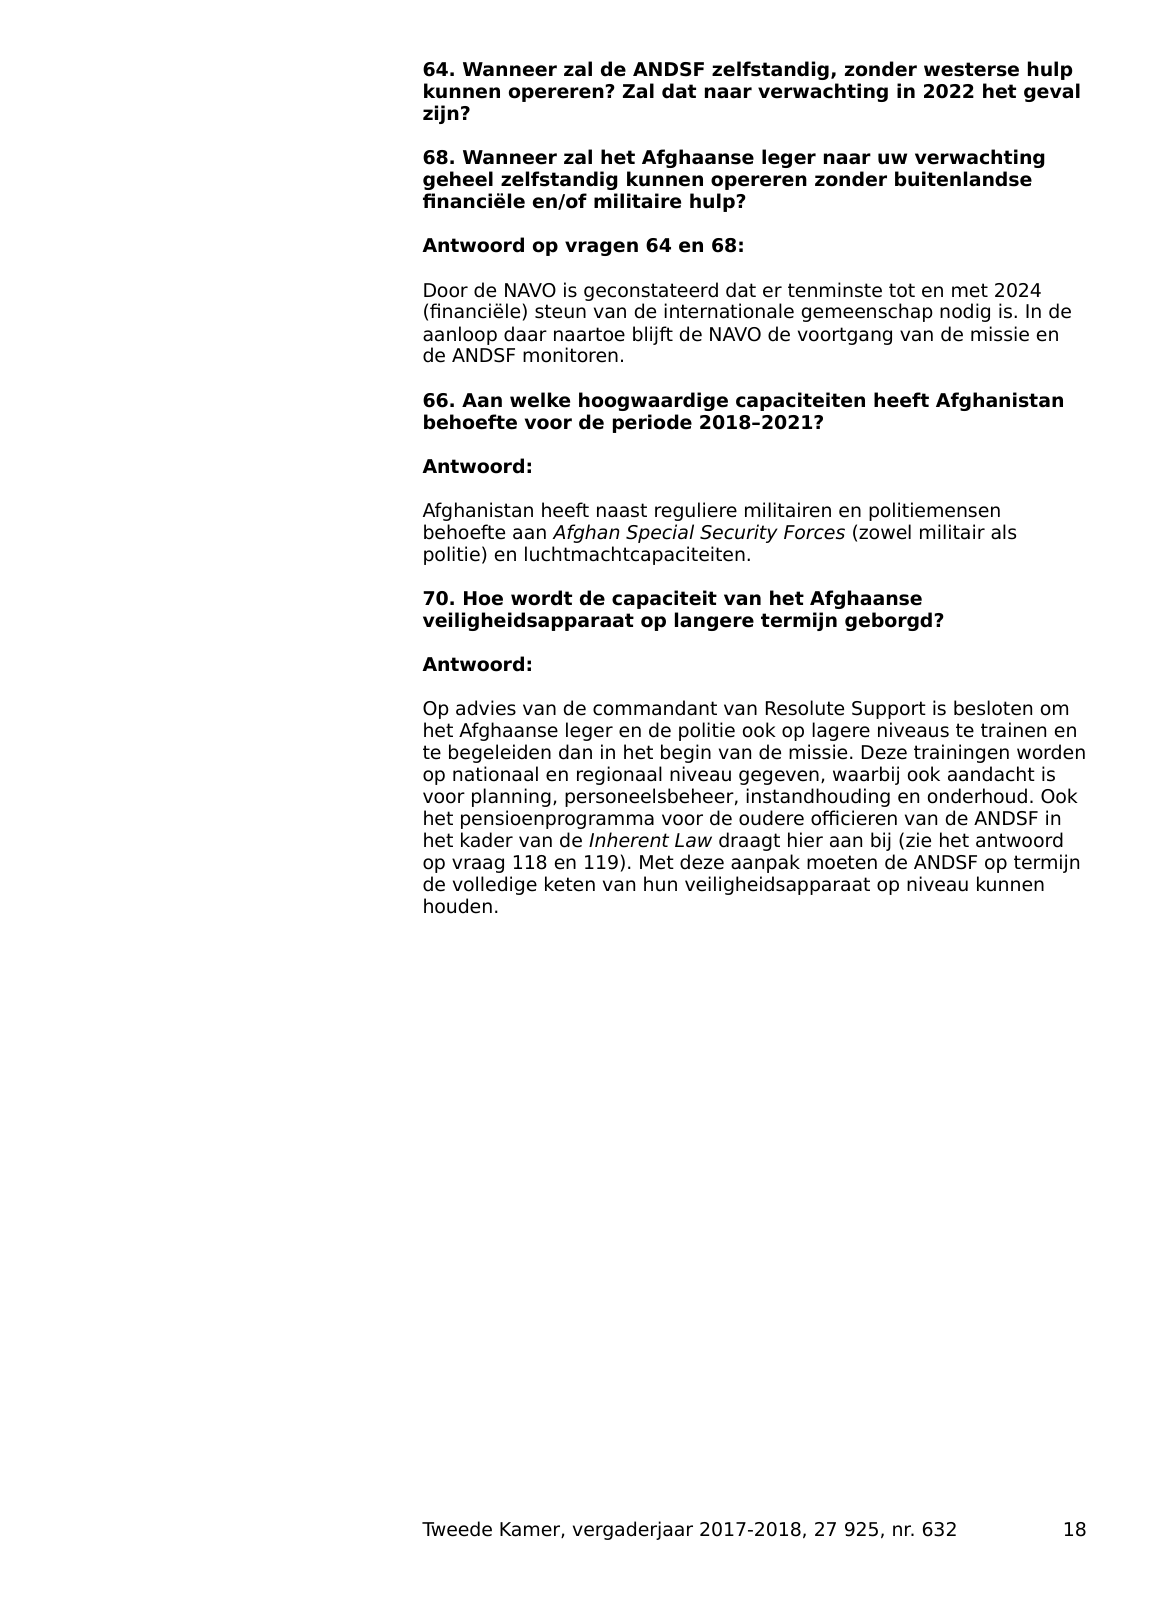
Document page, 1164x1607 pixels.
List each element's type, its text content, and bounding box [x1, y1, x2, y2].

text Op advies van de commandant van Resolute Support is besloten om het Afghaanse leger en de politie ook op lagere niveaus te trainen en te begeleiden dan in het begin van de missie. Deze trainingen worden op nationaal en regionaal niveau gegeven, waarbij ook aandacht is voor planning, personeelsbeheer, instandhouding en onderhoud. Ook het pensioenprogramma voor de oudere officieren van de ANDSF in het kader van de Inherent Law draagt hier aan bij (zie het antwoord op vraag 118 en 119). Met deze aanpak moeten de ANDSF op termijn de volledige keten van hun veiligheidsapparaat op niveau kunnen houden. [422, 698, 1087, 918]
subtitle Antwoord: [422, 654, 1087, 676]
subtitle 64. Wanneer zal de ANDSF zelfstandig, zonder westerse hulp kunnen opereren? Zal dat naar verwachting in 2022 het geval zijn? [422, 59, 1087, 125]
subtitle Antwoord op vragen 64 en 68: [422, 235, 1087, 257]
subtitle 68. Wanneer zal het Afghaanse leger naar uw verwachting geheel zelfstandig kunnen opereren zonder buitenlandse financiële en/of militaire hulp? [422, 147, 1087, 213]
subtitle Antwoord: [422, 456, 1087, 478]
subtitle 70. Hoe wordt de capaciteit van het Afghaanse veiligheidsapparaat op langere termijn geborgd? [422, 588, 1087, 632]
text Door de NAVO is geconstateerd dat er tenminste tot en met 2024 (financiële) steun van de internationale gemeenschap nodig is. In de aanloop daar naartoe blijft de NAVO de voortgang van de missie en de ANDSF monitoren. [422, 279, 1087, 367]
subtitle 66. Aan welke hoogwaardige capaciteiten heeft Afghanistan behoefte voor de periode 2018–2021? [422, 389, 1087, 433]
text Afghanistan heeft naast reguliere militairen en politiemensen behoefte aan Afghan Special Security Forces (zowel militair als politie) en luchtmachtcapaciteiten. [422, 500, 1087, 566]
